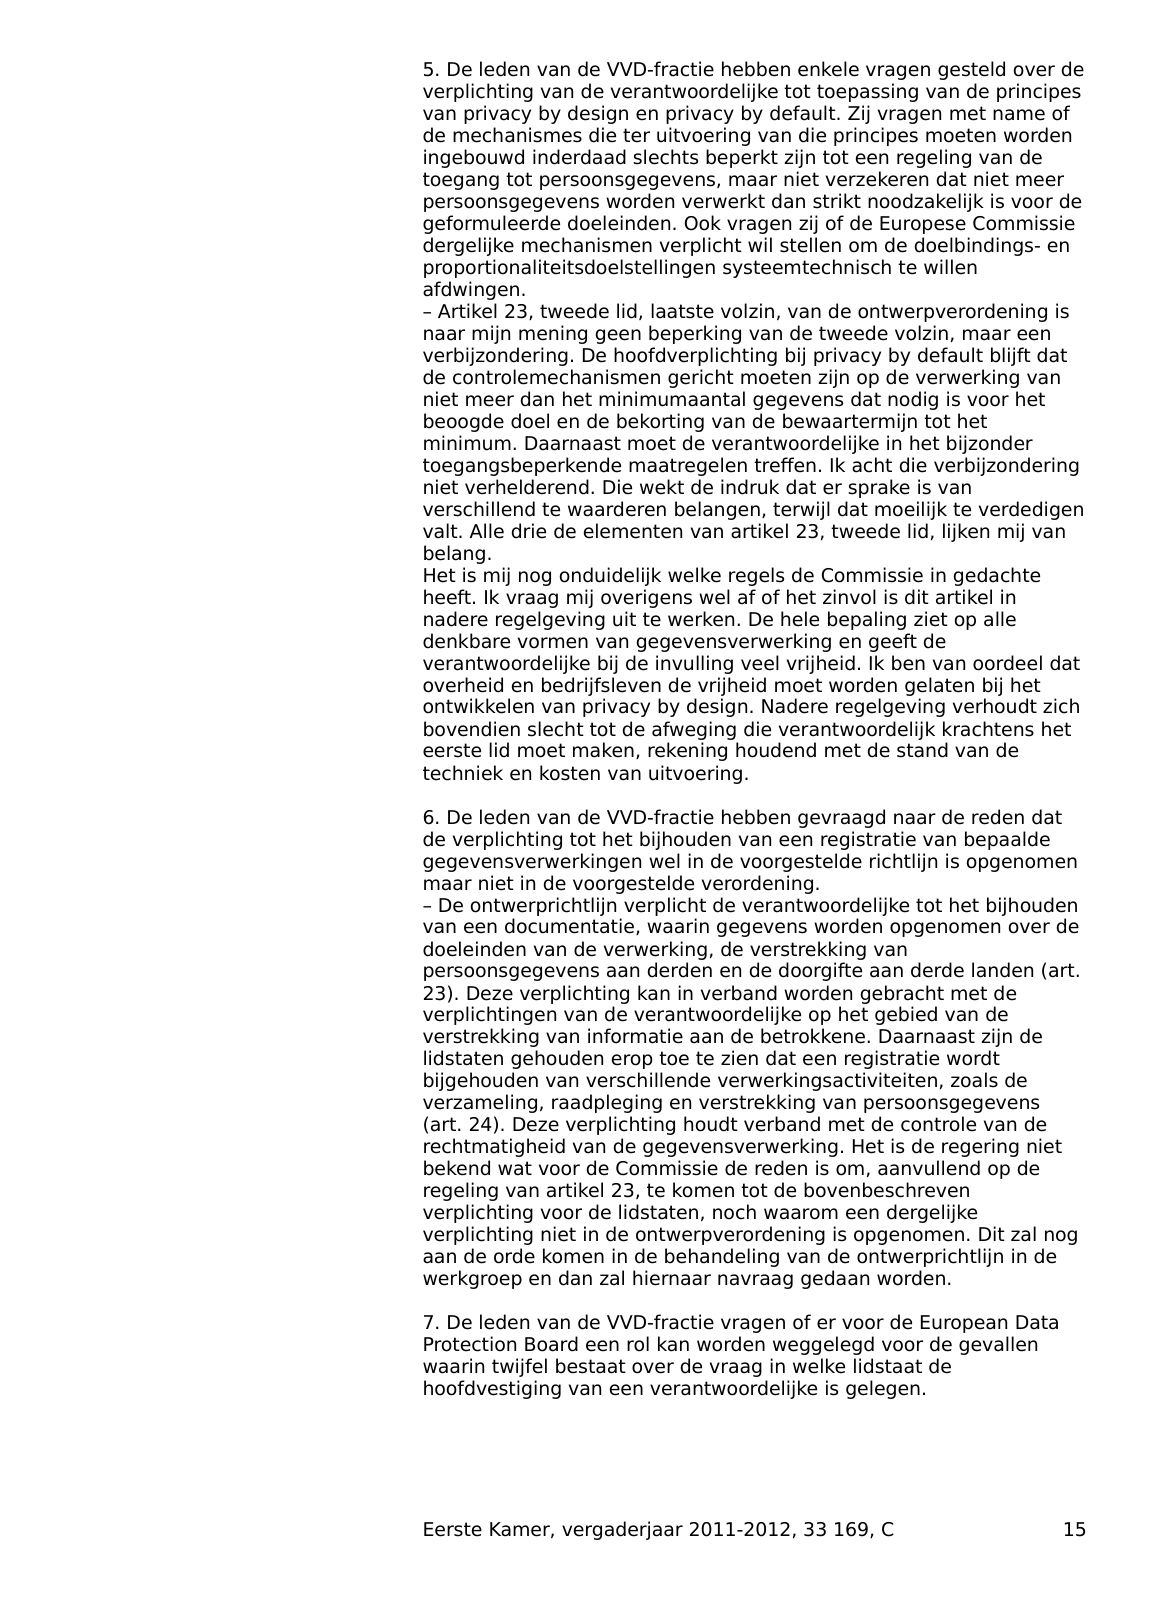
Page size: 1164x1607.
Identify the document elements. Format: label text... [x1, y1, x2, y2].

text – De ontwerprichtlijn verplicht de verantwoordelijke tot het bijhouden van een documentatie, waarin gegevens worden opgenomen over de doeleinden van de verwerking, de verstrekking van persoonsgegevens aan derden en de doorgifte aan derde landen (art. 23). Deze verplichting kan in verband worden gebracht met de verplichtingen van de verantwoordelijke op het gebied van de verstrekking van informatie aan de betrokkene. Daarnaast zijn de lidstaten gehouden erop toe te zien dat een registratie wordt bijgehouden van verschillende verwerkingsactiviteiten, zoals de verzameling, raadpleging en verstrekking van persoonsgegevens (art. 24). Deze verplichting houdt verband met de controle van de rechtmatigheid van de gegevensverwerking. Het is de regering niet bekend wat voor de Commissie de reden is om, aanvullend op de regeling van artikel 23, te komen tot de bovenbeschreven verplichting voor de lidstaten, noch waarom een dergelijke verplichting niet in de ontwerpverordening is opgenomen. Dit zal nog aan de orde komen in de behandeling van de ontwerprichtlijn in de werkgroep en dan zal hiernaar navraag gedaan worden. [422, 894, 1087, 1290]
text – Artikel 23, tweede lid, laatste volzin, van de ontwerpverordening is naar mijn mening geen beperking van de tweede volzin, maar een verbijzondering. De hoofdverplichting bij privacy by default blijft dat de controlemechanismen gericht moeten zijn op de verwerking van niet meer dan het minimumaantal gegevens dat nodig is voor het beoogde doel en de bekorting van de bewaartermijn tot het minimum. Daarnaast moet de verantwoordelijke in het bijzonder toegangsbeperkende maatregelen treffen. Ik acht die verbijzondering niet verhelderend. Die wekt de indruk dat er sprake is van verschillend te waarderen belangen, terwijl dat moeilijk te verdedigen valt. Alle drie de elementen van artikel 23, tweede lid, lijken mij van belang. [422, 301, 1087, 564]
text Het is mij nog onduidelijk welke regels de Commissie in gedachte heeft. Ik vraag mij overigens wel af of het zinvol is dit artikel in nadere regelgeving uit te werken. De hele bepaling ziet op alle denkbare vormen van gegevensverwerking en geeft de verantwoordelijke bij de invulling veel vrijheid. Ik ben van oordeel dat overheid en bedrijfsleven de vrijheid moet worden gelaten bij het ontwikkelen van privacy by design. Nadere regelgeving verhoudt zich bovendien slecht tot de afweging die verantwoordelijk krachtens het eerste lid moet maken, rekening houdend met de stand van de techniek en kosten van uitvoering. [422, 564, 1087, 784]
text 7. De leden van de VVD-fractie vragen of er voor de European Data Protection Board een rol kan worden weggelegd voor de gevallen waarin twijfel bestaat over de vraag in welke lidstaat de hoofdvestiging van een verantwoordelijke is gelegen. [422, 1312, 1087, 1400]
text 5. De leden van de VVD-fractie hebben enkele vragen gesteld over de verplichting van de verantwoordelijke tot toepassing van de principes van privacy by design en privacy by default. Zij vragen met name of de mechanismes die ter uitvoering van die principes moeten worden ingebouwd inderdaad slechts beperkt zijn tot een regeling van de toegang tot persoonsgegevens, maar niet verzekeren dat niet meer persoonsgegevens worden verwerkt dan strikt noodzakelijk is voor de geformuleerde doeleinden. Ook vragen zij of de Europese Commissie dergelijke mechanismen verplicht wil stellen om de doelbindings- en proportionaliteitsdoelstellingen systeemtechnisch te willen afdwingen. [422, 59, 1087, 301]
text 6. De leden van de VVD-fractie hebben gevraagd naar de reden dat de verplichting tot het bijhouden van een registratie van bepaalde gegevensverwerkingen wel in de voorgestelde richtlijn is opgenomen maar niet in de voorgestelde verordening. [422, 807, 1087, 894]
